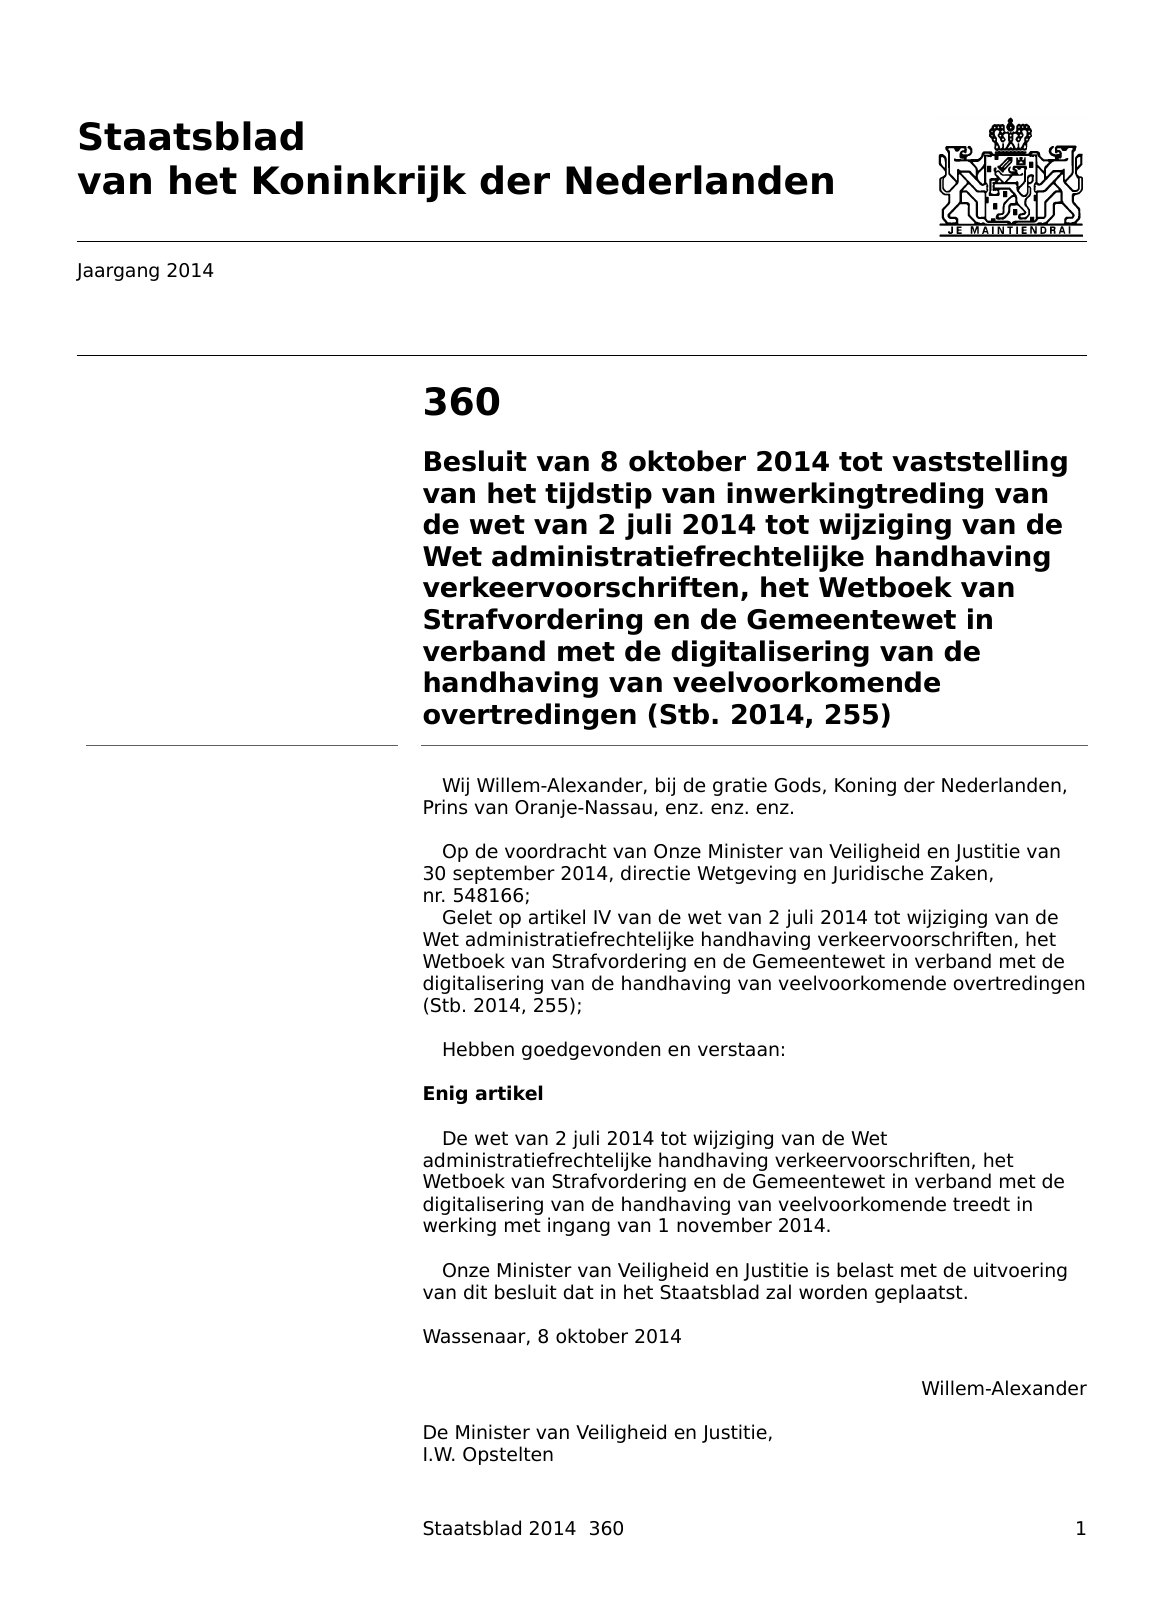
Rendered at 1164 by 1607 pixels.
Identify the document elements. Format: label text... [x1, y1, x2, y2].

text Wij Willem-Alexander, bij de gratie Gods, Koning der Nederlanden, Prins van Oranje-Nassau, enz. enz. enz. [422, 775, 1087, 819]
text Hebben goedgevonden en verstaan: [422, 1039, 1087, 1061]
subtitle 360 [422, 381, 1087, 424]
text Op de voordracht van Onze Minister van Veiligheid en Justitie van 30 september 2014, directie Wetgeving en Juridische Zaken, nr. 548166; [422, 841, 1087, 907]
text Willem-Alexander [422, 1378, 1087, 1400]
text Gelet op artikel IV van de wet van 2 juli 2014 tot wijziging van de Wet administratiefrechtelijke handhaving verkeervoorschriften, het Wetboek van Strafvordering en de Gemeentewet in verband met de digitalisering van de handhaving van veelvoorkomende overtredingen (Stb. 2014, 255); [422, 907, 1087, 1017]
text Onze Minister van Veiligheid en Justitie is belast met de uitvoering van dit besluit dat in het Staatsblad zal worden geplaatst. [422, 1259, 1087, 1303]
table_header [886, 100, 1087, 241]
table_header Staatsblad van het Koninkrijk der Nederlanden [77, 100, 886, 241]
text De Minister van Veiligheid en Justitie, I.W. Opstelten [422, 1422, 1087, 1466]
table_cell Jaargang 2014 [77, 242, 1087, 355]
subtitle Enig artikel [422, 1083, 1087, 1105]
text Besluit van 8 oktober 2014 tot vaststelling van het tijdstip van inwerkingtreding van de wet van 2 juli 2014 tot wijziging van de Wet administratiefrechtelijke handhaving verkeervoorschriften, het Wetboek van Strafvordering en de Gemeentewet in verband met de digitalisering van de handhaving van veelvoorkomende overtredingen (Stb. 2014, 255) [422, 447, 1087, 731]
picture [936, 115, 1087, 240]
text Wassenaar, 8 oktober 2014 [422, 1326, 1087, 1348]
text De wet van 2 juli 2014 tot wijziging van de Wet administratiefrechtelijke handhaving verkeervoorschriften, het Wetboek van Strafvordering en de Gemeentewet in verband met de digitalisering van de handhaving van veelvoorkomende treedt in werking met ingang van 1 november 2014. [422, 1127, 1087, 1237]
